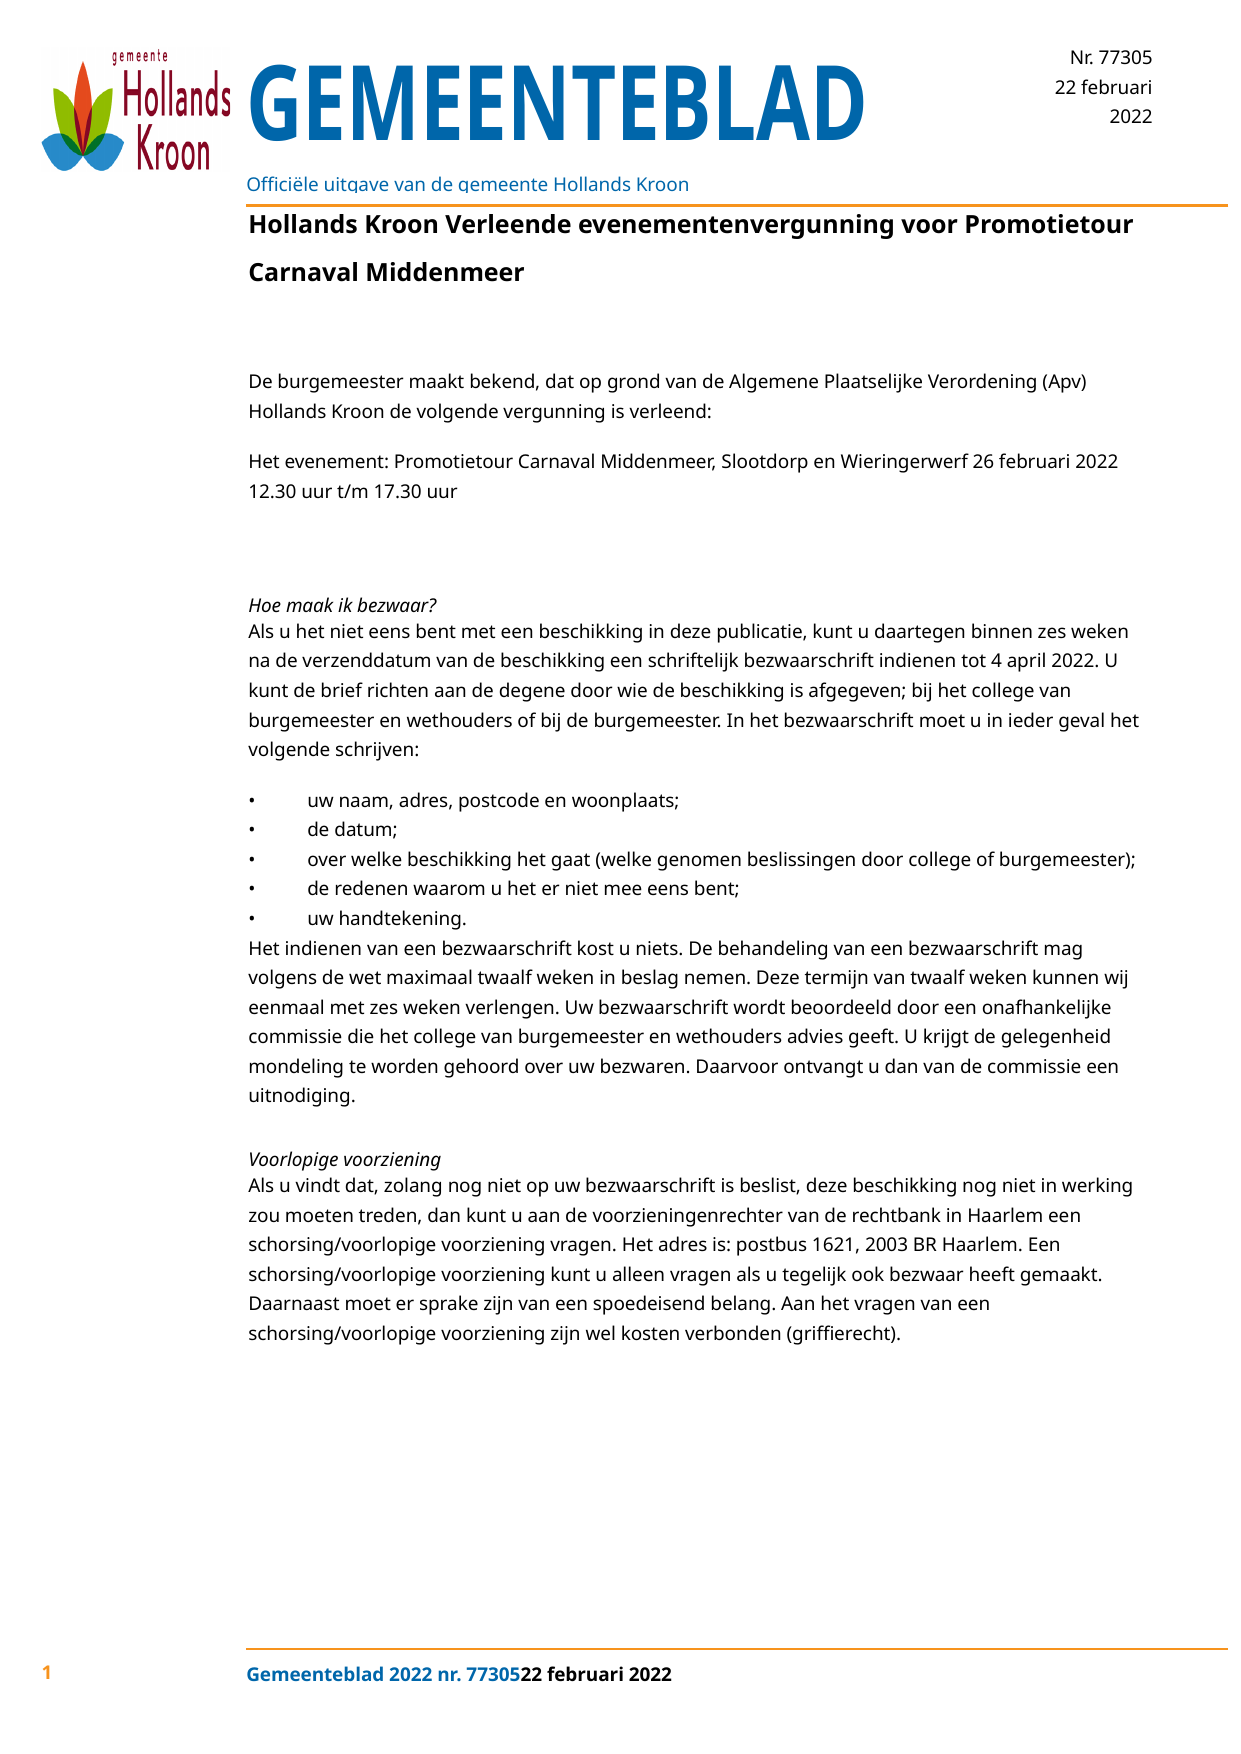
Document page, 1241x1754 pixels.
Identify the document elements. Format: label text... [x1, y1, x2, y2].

text Hollands Kroon Verleende evenementenvergunning voor Promotietour Carnaval Middenmeer [248, 207, 1152, 288]
list over welke beschikking het gaat (welke genomen beslissingen door college of burgemeester); [248, 846, 1152, 872]
text Hoe maak ik bezwaar? [248, 592, 1152, 618]
text Als u vindt dat, zolang nog niet op uw bezwaarschrift is beslist, deze beschikking nog niet in werking zou moeten treden, dan kunt u aan de voorzieningenrechter van de rechtbank in Haarlem een schorsing/voorlopige voorziening vragen. Het adres is: postbus 1621, 2003 BR Haarlem. Een schorsing/voorlopige voorziening kunt u alleen vragen als u tegelijk ook bezwaar heeft gemaakt. Daarnaast moet er sprake zijn van een spoedeisend belang. Aan het vragen van een schorsing/voorlopige voorziening zijn wel kosten verbonden (griffierecht). [248, 1172, 1152, 1346]
list de redenen waarom u het er niet mee eens bent; [248, 876, 1152, 901]
text Het indienen van een bezwaarschrift kost u niets. De behandeling van een bezwaarschrift mag volgens de wet maximaal twaalf weken in beslag nemen. Deze termijn van twaalf weken kunnen wij eenmaal met zes weken verlengen. Uw bezwaarschrift wordt beoordeeld door een onafhankelijke commissie die het college van burgemeester en wethouders advies geeft. U krijgt de gelegenheid mondeling te worden gehoord over uw bezwaren. Daarvoor ontvangt u dan van de commissie een uitnodiging. [248, 935, 1152, 1108]
picture [41, 47, 231, 172]
text De burgemeester maakt bekend, dat op grond van de Algemene Plaatselijke Verordening (Apv) Hollands Kroon de volgende vergunning is verleend: [248, 368, 1152, 424]
list uw handtekening. [248, 905, 1152, 931]
list de datum; [248, 816, 1152, 842]
text Het evenement: Promotietour Carnaval Middenmeer, Slootdorp en Wieringerwerf 26 februari 2022 12.30 uur t/m 17.30 uur [248, 448, 1152, 504]
text Voorlopige voorziening [248, 1147, 1152, 1172]
list uw naam, adres, postcode en woonplaats; [248, 787, 1152, 812]
text Als u het niet eens bent met een beschikking in deze publicatie, kunt u daartegen binnen zes weken na de verzenddatum van de beschikking een schriftelijk bezwaarschrift indienen tot 4 april 2022. U kunt de brief richten aan de degene door wie de beschikking is afgegeven; bij het college van burgemeester en wethouders of bij de burgemeester. In het bezwaarschrift moet u in ieder geval het volgende schrijven: [248, 618, 1152, 762]
